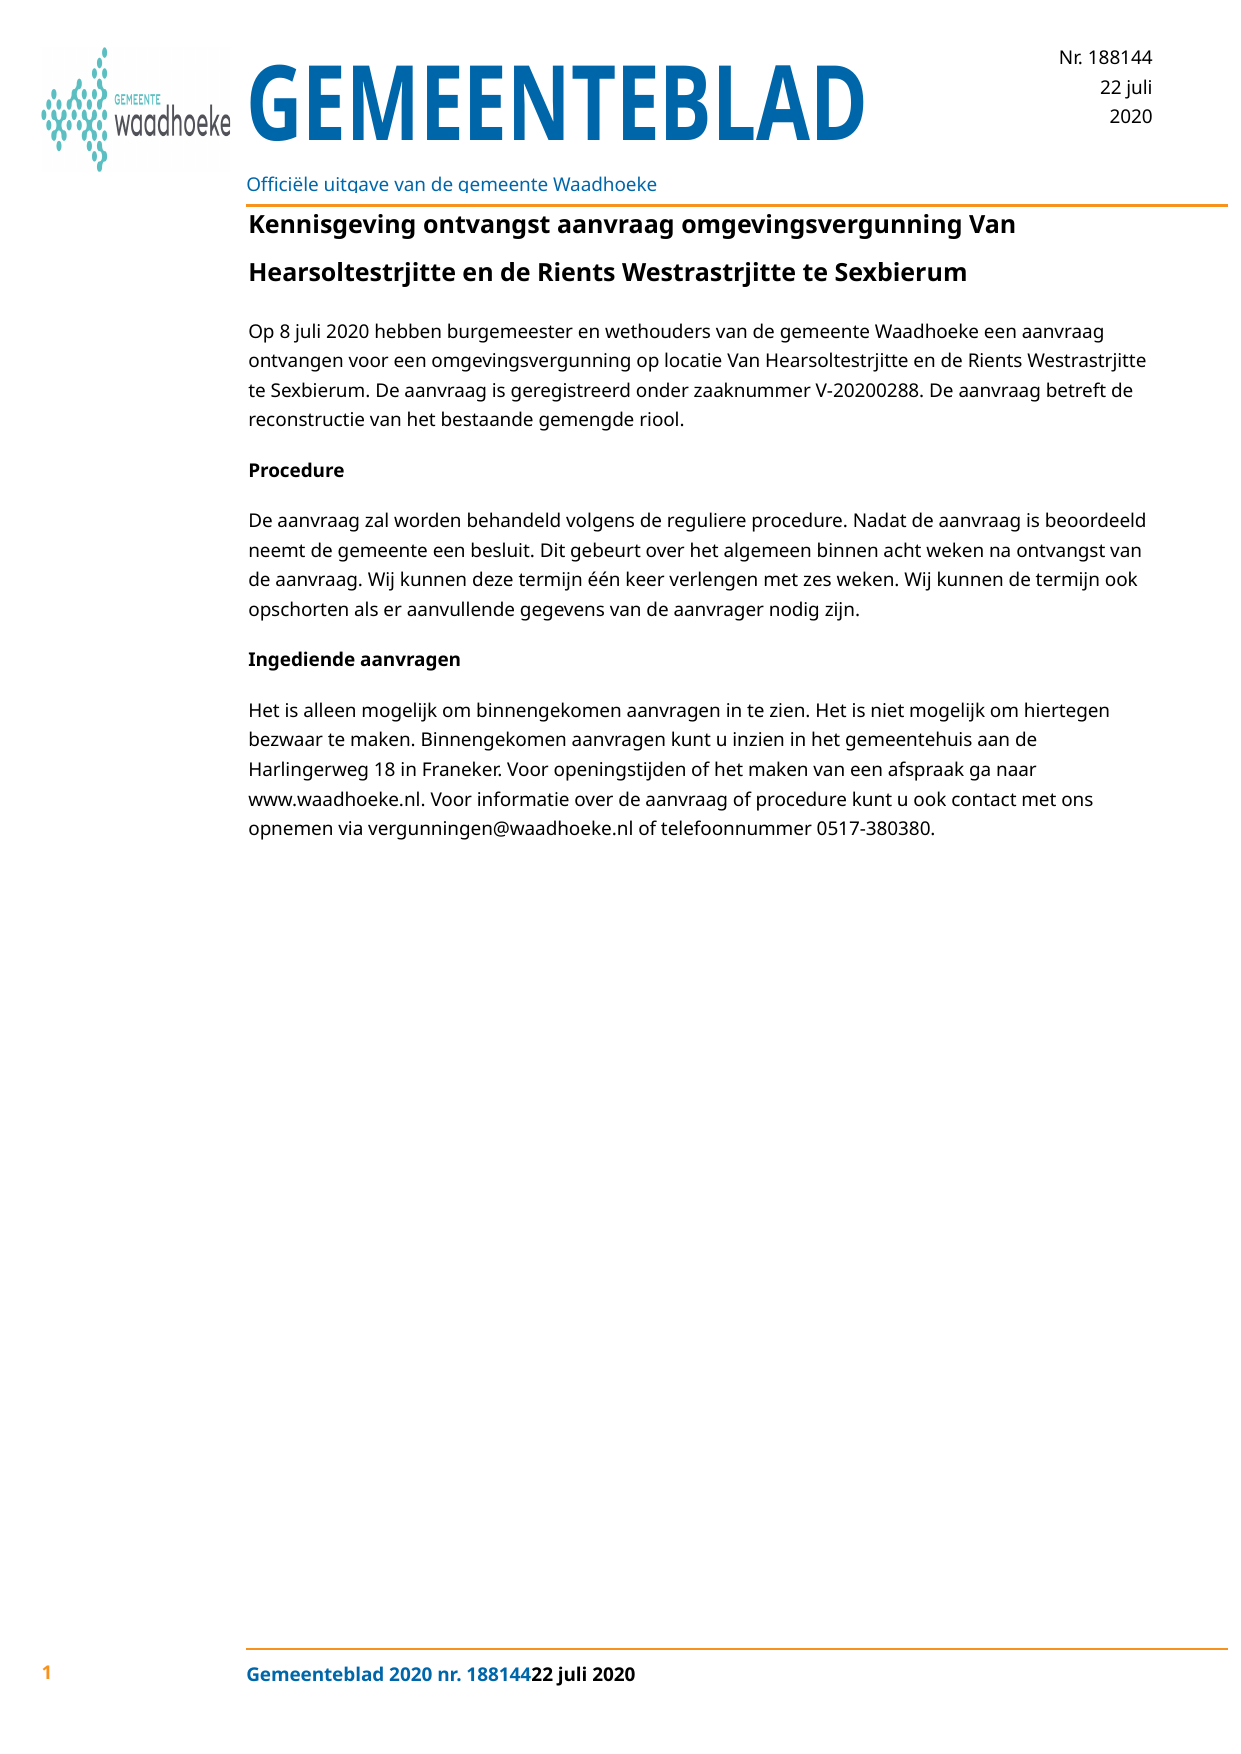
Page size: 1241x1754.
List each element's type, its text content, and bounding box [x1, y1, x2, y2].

text Op 8 juli 2020 hebben burgemeester en wethouders van de gemeente Waadhoeke een aanvraag ontvangen voor een omgevingsvergunning op locatie Van Hearsoltestrjitte en de Rients Westrastrjitte te Sexbierum. De aanvraag is geregistreerd onder zaaknummer V-20200288. De aanvraag betreft de reconstructie van het bestaande gemengde riool. [248, 318, 1152, 432]
text Kennisgeving ontvangst aanvraag omgevingsvergunning Van Hearsoltestrjitte en de Rients Westrastrjitte te Sexbierum [248, 207, 1152, 288]
text Ingediende aanvragen [248, 647, 1152, 672]
text De aanvraag zal worden behandeld volgens de reguliere procedure. Nadat de aanvraag is beoordeeld neemt de gemeente een besluit. Dit gebeurt over het algemeen binnen acht weken na ontvangst van de aanvraag. Wij kunnen deze termijn één keer verlengen met zes weken. Wij kunnen de termijn ook opschorten als er aanvullende gegevens van de aanvrager nodig zijn. [248, 507, 1152, 622]
picture [41, 47, 231, 172]
text Het is alleen mogelijk om binnengekomen aanvragen in te zien. Het is niet mogelijk om hiertegen bezwaar te maken. Binnengekomen aanvragen kunt u inzien in het gemeentehuis aan de Harlingerweg 18 in Franeker. Voor openingstijden of het maken van een afspraak ga naar www.waadhoeke.nl. Voor informatie over de aanvraag of procedure kunt u ook contact met ons opnemen via vergunningen@waadhoeke.nl of telefoonnummer 0517-380380. [248, 697, 1152, 841]
text Procedure [248, 457, 1152, 483]
